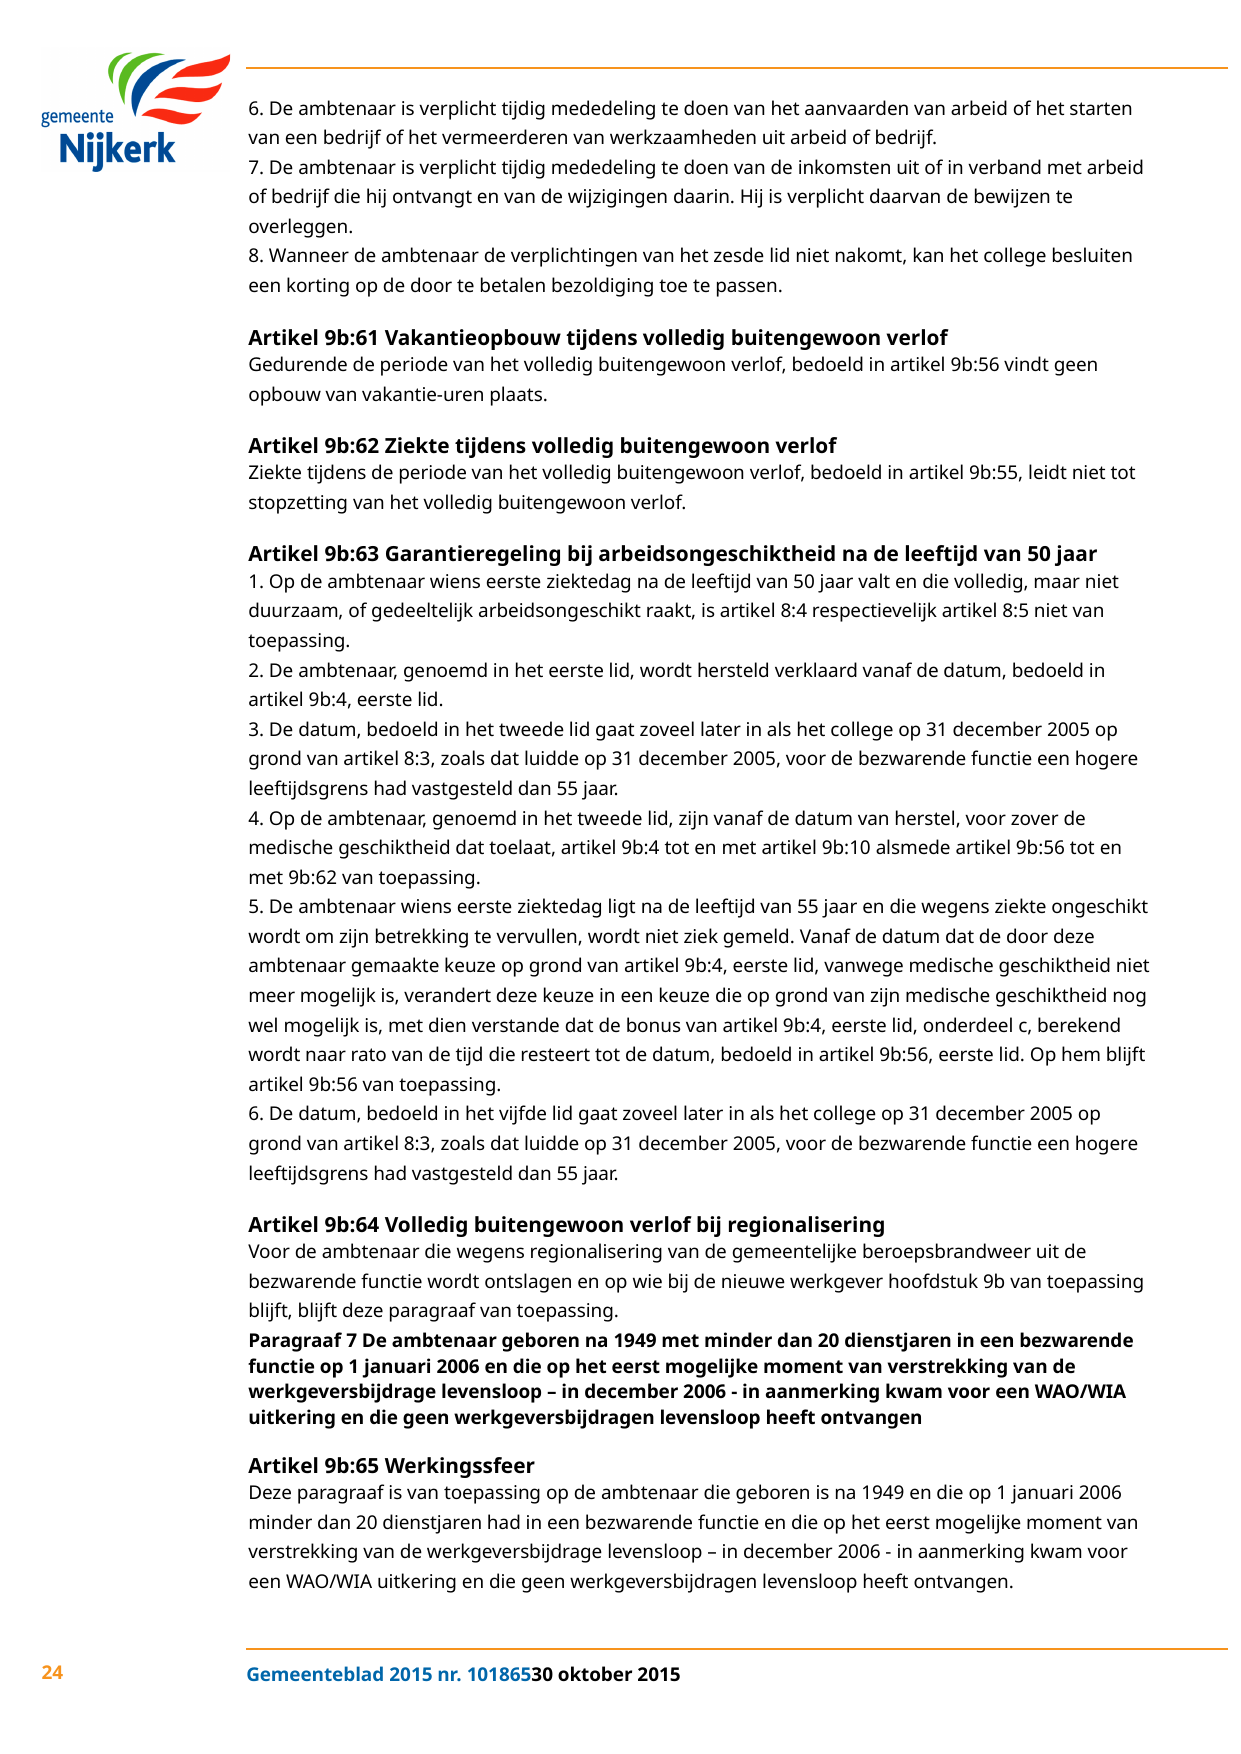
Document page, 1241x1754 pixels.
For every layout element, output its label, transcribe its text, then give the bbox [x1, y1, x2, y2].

text Paragraaf 7 De ambtenaar geboren na 1949 met minder dan 20 dienstjaren in een bezwarende functie op 1 januari 2006 en die op het eerst mogelijke moment van verstrekking van de werkgeversbijdrage levensloop – in december 2006 - in aanmerking kwam voor een WAO/WIA uitkering en die geen werkgeversbijdragen levensloop heeft ontvangen [248, 1327, 1152, 1430]
text Voor de ambtenaar die wegens regionalisering van de gemeentelijke beroepsbrandweer uit de bezwarende functie wordt ontslagen en op wie bij de nieuwe werkgever hoofdstuk 9b van toepassing blijft, blijft deze paragraaf van toepassing. [248, 1238, 1152, 1323]
text 4. Op de ambtenaar, genoemd in het tweede lid, zijn vanaf de datum van herstel, voor zover de medische geschiktheid dat toelaat, artikel 9b:4 tot en met artikel 9b:10 alsmede artikel 9b:56 tot en met 9b:62 van toepassing. [248, 805, 1152, 889]
text Ziekte tijdens de periode van het volledig buitengewoon verlof, bedoeld in artikel 9b:55, leidt niet tot stopzetting van het volledig buitengewoon verlof. [248, 459, 1152, 515]
text Gedurende de periode van het volledig buitengewoon verlof, bedoeld in artikel 9b:56 vindt geen opbouw van vakantie-uren plaats. [248, 351, 1152, 406]
text 6. De datum, bedoeld in het vijfde lid gaat zoveel later in als het college op 31 december 2005 op grond van artikel 8:3, zoals dat luidde op 31 december 2005, voor de bezwarende functie een hogere leeftijdsgrens had vastgesteld dan 55 jaar. [248, 1101, 1152, 1185]
text Artikel 9b:63 Garantieregeling bij arbeidsongeschiktheid na de leeftijd van 50 jaar [248, 539, 1152, 568]
text Artikel 9b:62 Ziekte tijdens volledig buitengewoon verlof [248, 431, 1152, 459]
text Artikel 9b:61 Vakantieopbouw tijdens volledig buitengewoon verlof [248, 323, 1152, 351]
text 8. Wanneer de ambtenaar de verplichtingen van het zesde lid niet nakomt, kan het college besluiten een korting op de door te betalen bezoldiging toe te passen. [248, 243, 1152, 298]
text Deze paragraaf is van toepassing op de ambtenaar die geboren is na 1949 en die op 1 januari 2006 minder dan 20 dienstjaren had in een bezwarende functie en die op het eerst mogelijke moment van verstrekking van de werkgeversbijdrage levensloop – in december 2006 - in aanmerking kwam voor een WAO/WIA uitkering en die geen werkgeversbijdragen levensloop heeft ontvangen. [248, 1479, 1152, 1594]
picture [41, 47, 231, 172]
text 1. Op de ambtenaar wiens eerste ziektedag na de leeftijd van 50 jaar valt en die volledig, maar niet duurzaam, of gedeeltelijk arbeidsongeschikt raakt, is artikel 8:4 respectievelijk artikel 8:5 niet van toepassing. [248, 568, 1152, 653]
text Artikel 9b:64 Volledig buitengewoon verlof bij regionalisering [248, 1210, 1152, 1238]
text 7. De ambtenaar is verplicht tijdig mededeling te doen van de inkomsten uit of in verband met arbeid of bedrijf die hij ontvangt en van de wijzigingen daarin. Hij is verplicht daarvan de bewijzen te overleggen. [248, 154, 1152, 239]
text Artikel 9b:65 Werkingssfeer [248, 1451, 1152, 1479]
text 2. De ambtenaar, genoemd in het eerste lid, wordt hersteld verklaard vanaf de datum, bedoeld in artikel 9b:4, eerste lid. [248, 657, 1152, 712]
text 5. De ambtenaar wiens eerste ziektedag ligt na de leeftijd van 55 jaar en die wegens ziekte ongeschikt wordt om zijn betrekking te vervullen, wordt niet ziek gemeld. Vanaf de datum dat de door deze ambtenaar gemaakte keuze op grond van artikel 9b:4, eerste lid, vanwege medische geschiktheid niet meer mogelijk is, verandert deze keuze in een keuze die op grond van zijn medische geschiktheid nog wel mogelijk is, met dien verstande dat de bonus van artikel 9b:4, eerste lid, onderdeel c, berekend wordt naar rato van de tijd die resteert tot de datum, bedoeld in artikel 9b:56, eerste lid. Op hem blijft artikel 9b:56 van toepassing. [248, 893, 1152, 1097]
text 3. De datum, bedoeld in het tweede lid gaat zoveel later in als het college op 31 december 2005 op grond van artikel 8:3, zoals dat luidde op 31 december 2005, voor de bezwarende functie een hogere leeftijdsgrens had vastgesteld dan 55 jaar. [248, 716, 1152, 801]
text 6. De ambtenaar is verplicht tijdig mededeling te doen van het aanvaarden van arbeid of het starten van een bedrijf of het vermeerderen van werkzaamheden uit arbeid of bedrijf. [248, 95, 1152, 150]
